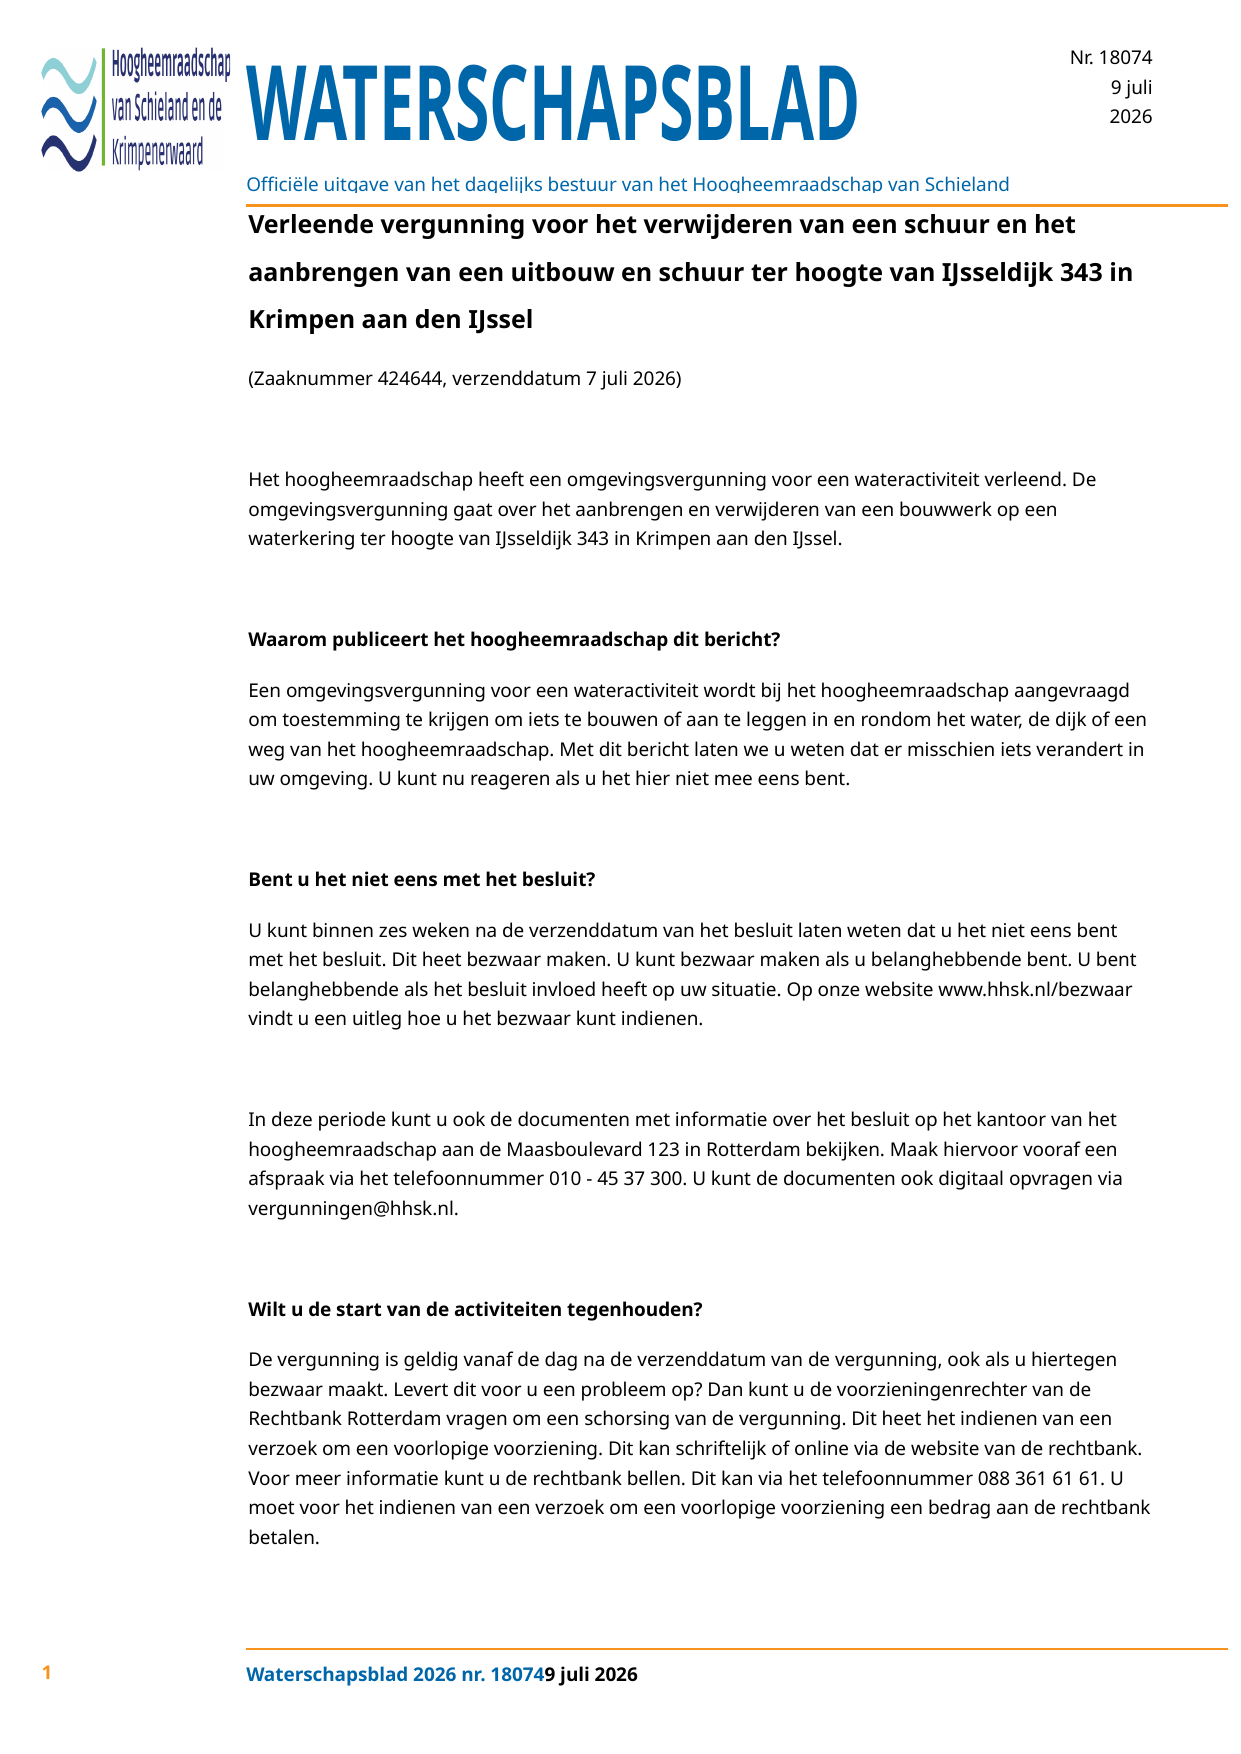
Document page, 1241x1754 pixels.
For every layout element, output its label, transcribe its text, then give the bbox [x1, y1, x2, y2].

text (Zaaknummer 424644, verzenddatum 7 juli 2026) [248, 366, 1152, 391]
text U kunt binnen zes weken na de verzenddatum van het besluit laten weten dat u het niet eens bent met het besluit. Dit heet bezwaar maken. U kunt bezwaar maken als u belanghebbende bent. U bent belanghebbende als het besluit invloed heeft op uw situatie. Op onze website www.hhsk.nl/bezwaar vindt u een uitleg hoe u het bezwaar kunt indienen. [248, 917, 1152, 1031]
text Verleende vergunning voor het verwijderen van een schuur en het aanbrengen van een uitbouw en schuur ter hoogte van IJsseldijk 343 in Krimpen aan den IJssel [248, 207, 1152, 336]
text De vergunning is geldig vanaf de dag na de verzenddatum van de vergunning, ook als u hiertegen bezwaar maakt. Levert dit voor u een probleem op? Dan kunt u de voorzieningenrechter van de Rechtbank Rotterdam vragen om een schorsing van de vergunning. Dit heet het indienen van een verzoek om een voorlopige voorziening. Dit kan schriftelijk of online via de website van de rechtbank. Voor meer informatie kunt u de rechtbank bellen. Dit kan via het telefoonnummer 088 361 61 61. U moet voor het indienen van een verzoek om een voorlopige voorziening een bedrag aan de rechtbank betalen. [248, 1346, 1152, 1549]
text In deze periode kunt u ook de documenten met informatie over het besluit op het kantoor van het hoogheemraadschap aan de Maasboulevard 123 in Rotterdam bekijken. Maak hiervoor vooraf een afspraak via het telefoonnummer 010 - 45 37 300. U kunt de documenten ook digitaal opvragen via vergunningen@hhsk.nl. [248, 1106, 1152, 1221]
text Bent u het niet eens met het besluit? [248, 866, 1152, 892]
text Waarom publiceert het hoogheemraadschap dit bericht? [248, 626, 1152, 652]
picture [41, 47, 231, 172]
text Wilt u de start van de activiteiten tegenhouden? [248, 1296, 1152, 1322]
text Het hoogheemraadschap heeft een omgevingsvergunning voor een wateractiviteit verleend. De omgevingsvergunning gaat over het aanbrengen en verwijderen van een bouwwerk op een waterkering ter hoogte van IJsseldijk 343 in Krimpen aan den IJssel. [248, 466, 1152, 551]
text Een omgevingsvergunning voor een wateractiviteit wordt bij het hoogheemraadschap aangevraagd om toestemming te krijgen om iets te bouwen of aan te leggen in en rondom het water, de dijk of een weg van het hoogheemraadschap. Met dit bericht laten we u weten dat er misschien iets verandert in uw omgeving. U kunt nu reageren als u het hier niet mee eens bent. [248, 677, 1152, 791]
